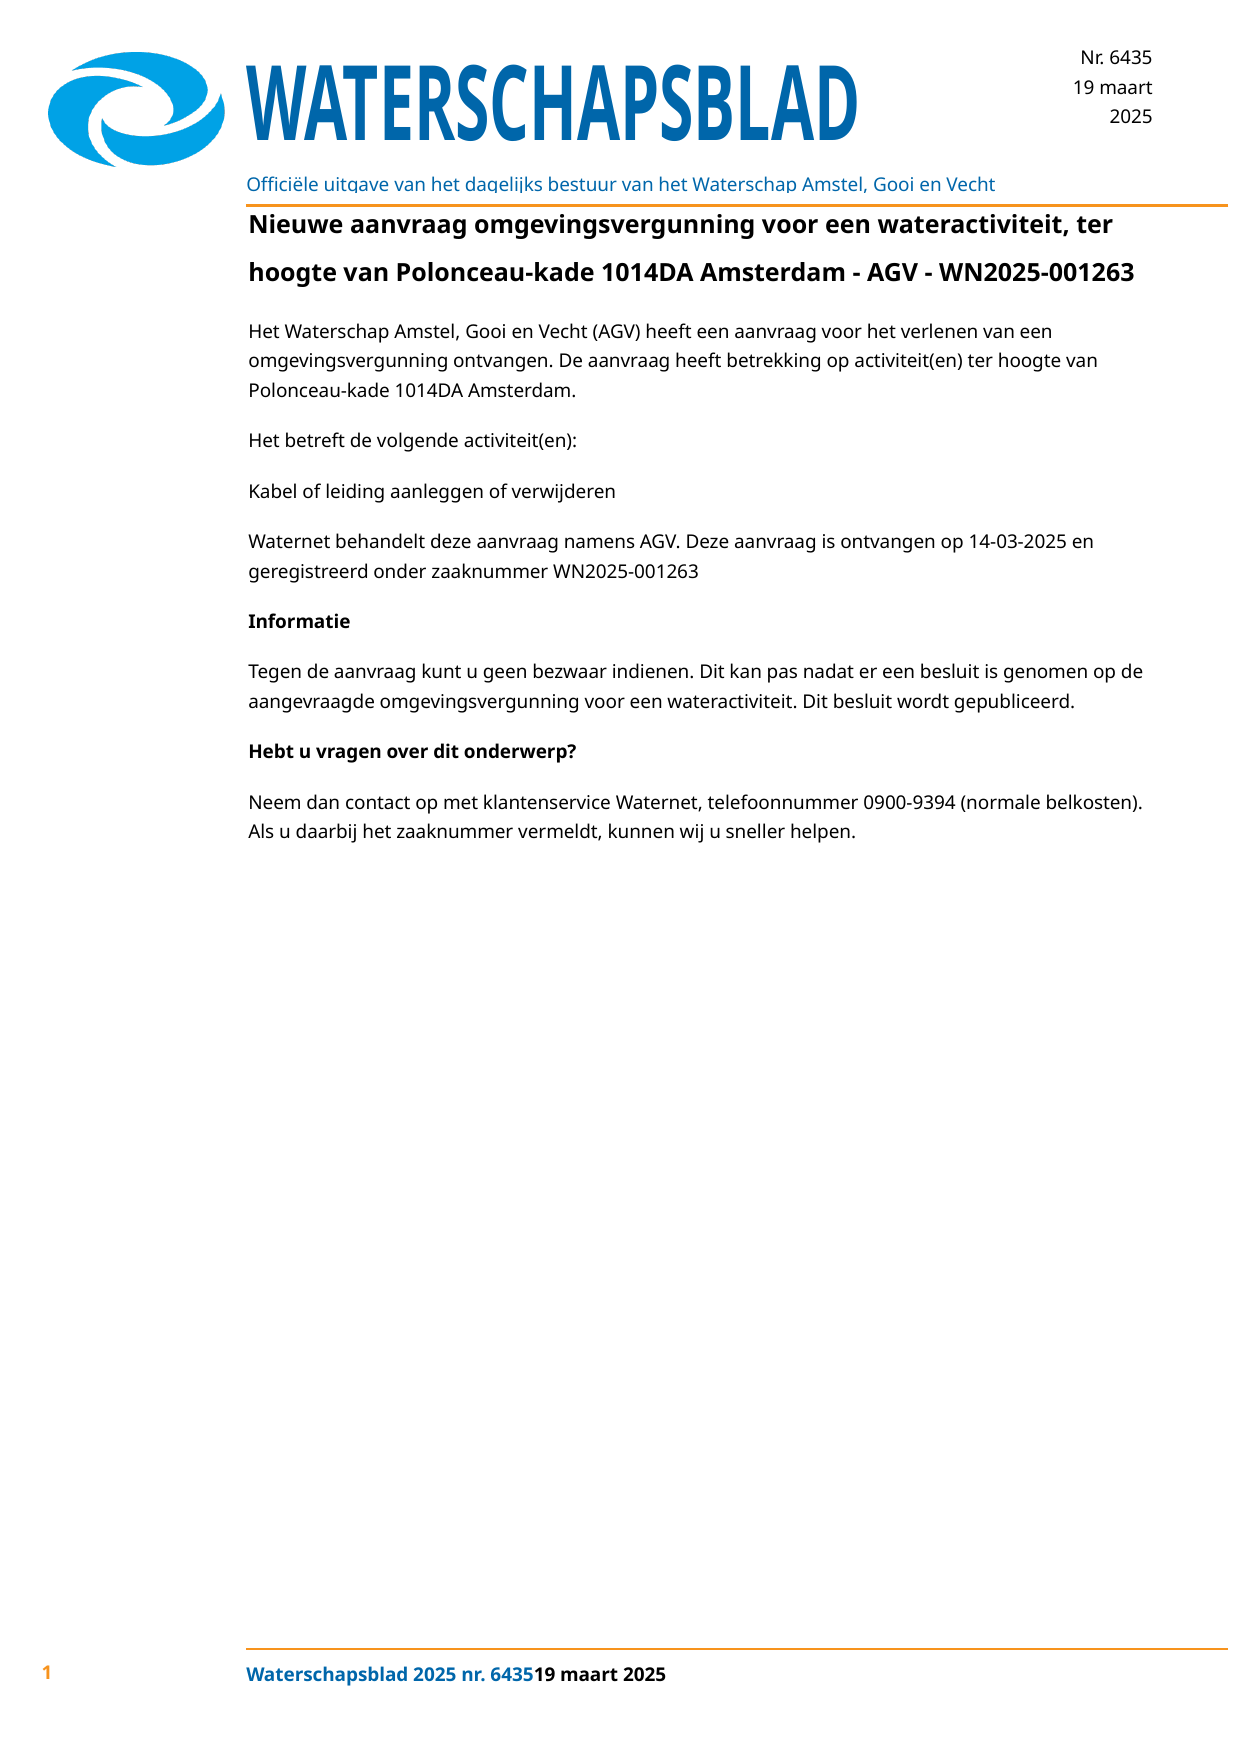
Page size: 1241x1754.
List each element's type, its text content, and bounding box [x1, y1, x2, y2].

text Waternet behandelt deze aanvraag namens AGV. Deze aanvraag is ontvangen op 14-03-2025 en geregistreerd onder zaaknummer WN2025-001263 [248, 528, 1152, 584]
text Informatie [248, 608, 1152, 634]
text Tegen de aanvraag kunt u geen bezwaar indienen. Dit kan pas nadat er een besluit is genomen op de aangevraagde omgevingsvergunning voor een wateractiviteit. Dit besluit wordt gepubliceerd. [248, 659, 1152, 714]
text Het Waterschap Amstel, Gooi en Vecht (AGV) heeft een aanvraag voor het verlenen van een omgevingsvergunning ontvangen. De aanvraag heeft betrekking op activiteit(en) ter hoogte van Polonceau-kade 1014DA Amsterdam. [248, 318, 1152, 403]
text Hebt u vragen over dit onderwerp? [248, 739, 1152, 764]
text Neem dan contact op met klantenservice Waternet, telefoonnummer 0900-9394 (normale belkosten). Als u daarbij het zaaknummer vermeldt, kunnen wij u sneller helpen. [248, 789, 1152, 844]
text Het betreft de volgende activiteit(en): [248, 427, 1152, 453]
text Nieuwe aanvraag omgevingsvergunning voor een wateractiviteit, ter hoogte van Polonceau-kade 1014DA Amsterdam - AGV - WN2025-001263 [248, 207, 1152, 288]
text Kabel of leiding aanleggen of verwijderen [248, 478, 1152, 504]
picture [41, 47, 231, 172]
